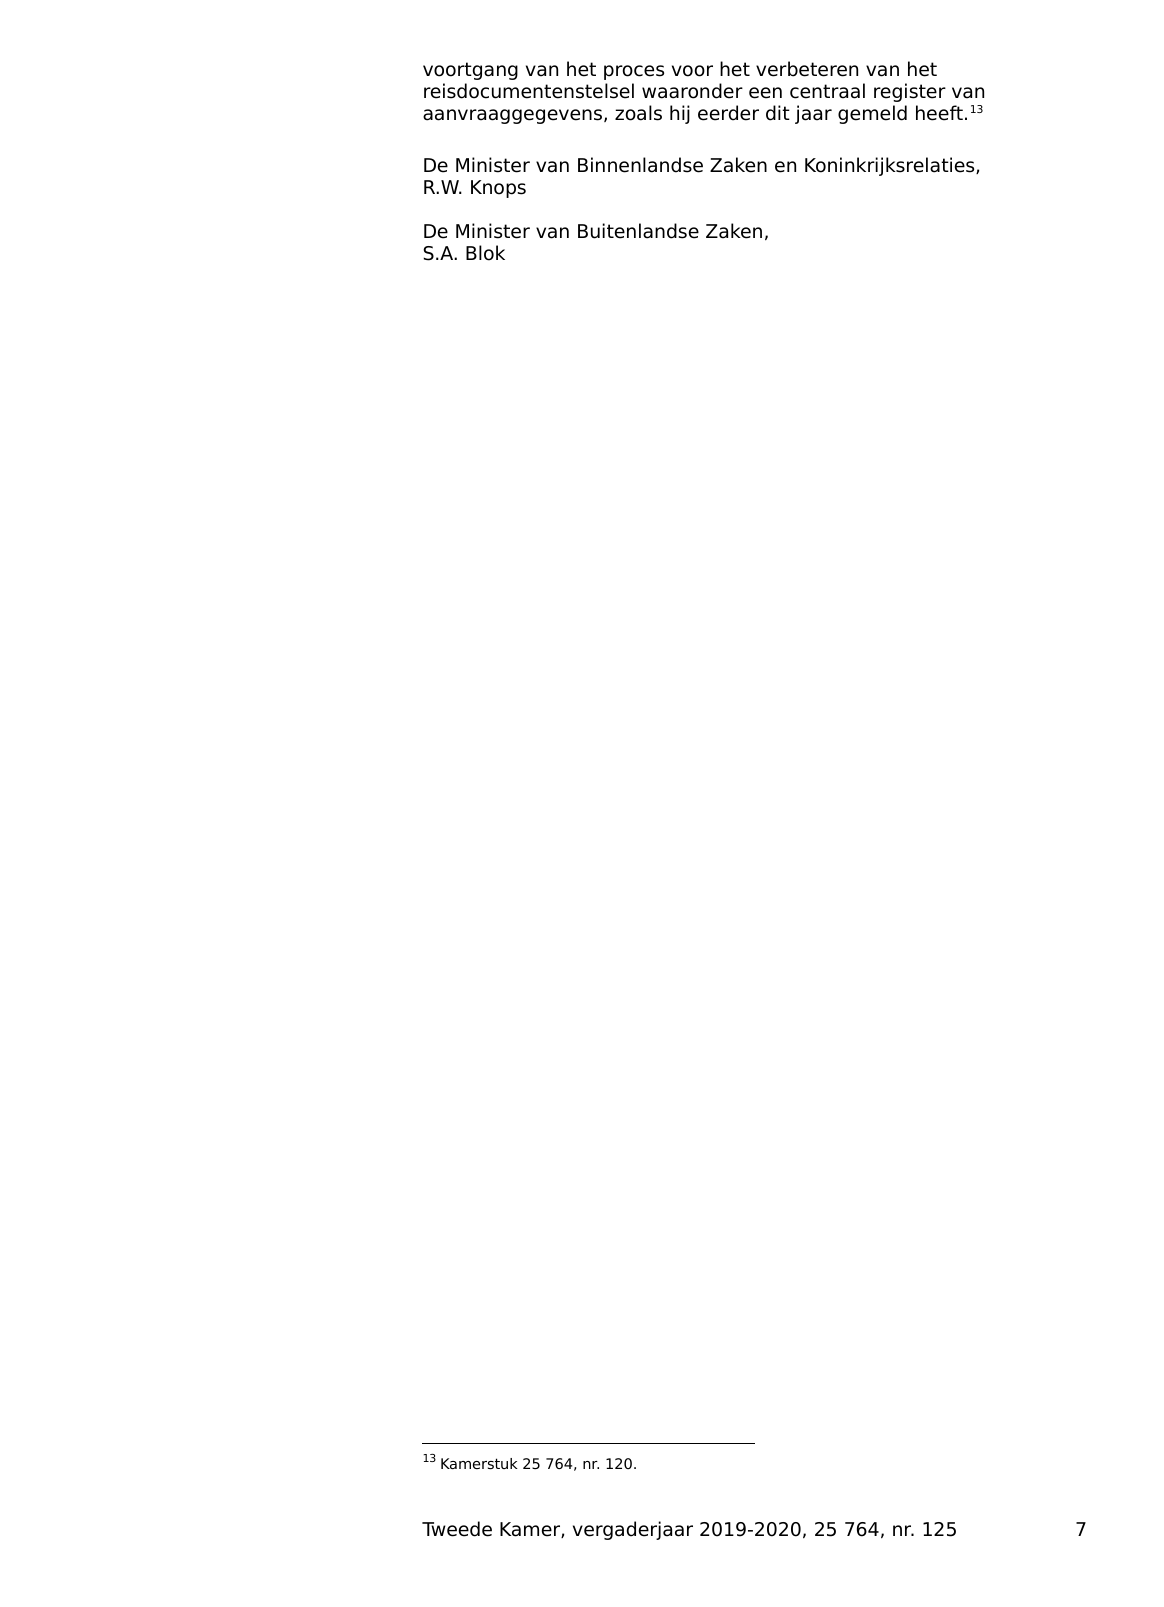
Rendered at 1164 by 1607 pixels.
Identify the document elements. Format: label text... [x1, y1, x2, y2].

text De Minister van Binnenlandse Zaken en Koninkrijksrelaties, R.W. Knops [422, 155, 1087, 199]
text voortgang van het proces voor het verbeteren van het reisdocumentenstelsel waaronder een centraal register van aanvraaggegevens, zoals hij eerder dit jaar gemeld heeft. [422, 59, 1087, 125]
text Kamerstuk 25 764, nr. 120. [422, 1452, 1087, 1474]
text De Minister van Buitenlandse Zaken, S.A. Blok [422, 221, 1087, 265]
